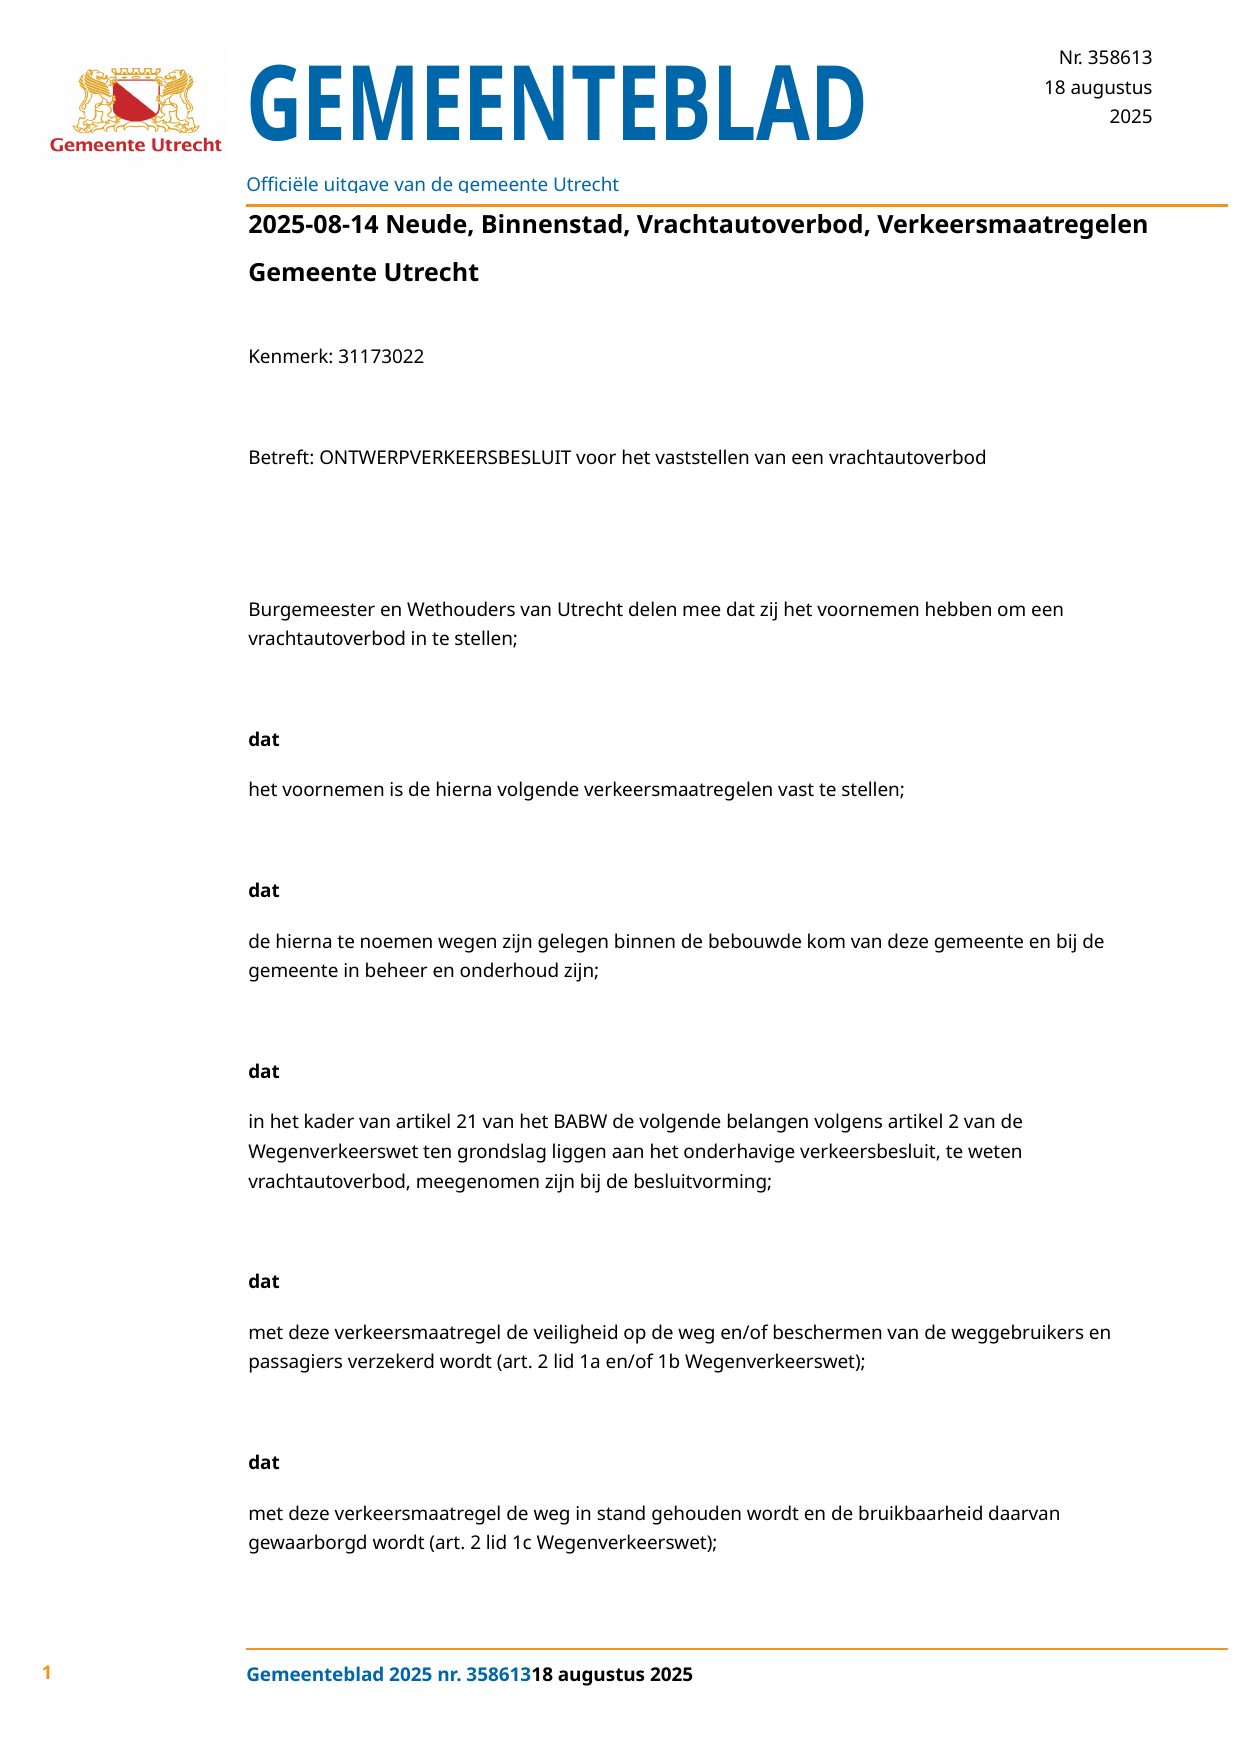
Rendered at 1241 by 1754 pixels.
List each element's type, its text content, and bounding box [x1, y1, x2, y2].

text het voornemen is de hierna volgende verkeersmaatregelen vast te stellen; [248, 777, 1152, 802]
text dat [248, 726, 1152, 752]
text dat [248, 1058, 1152, 1084]
text dat [248, 1269, 1152, 1294]
text Betreft: ONTWERPVERKEERSBESLUIT voor het vaststellen van een vrachtautoverbod [248, 444, 1152, 470]
text de hierna te noemen wegen zijn gelegen binnen de bebouwde kom van deze gemeente en bij de gemeente in beheer en onderhoud zijn; [248, 928, 1152, 983]
text dat [248, 1449, 1152, 1475]
text in het kader van artikel 21 van het BABW de volgende belangen volgens artikel 2 van de Wegenverkeerswet ten grondslag liggen aan het onderhavige verkeersbesluit, te weten vrachtautoverbod, meegenomen zijn bij de besluitvorming; [248, 1109, 1152, 1193]
text Burgemeester en Wethouders van Utrecht delen mee dat zij het voornemen hebben om een vrachtautoverbod in te stellen; [248, 596, 1152, 651]
text met deze verkeersmaatregel de veiligheid op de weg en/of beschermen van de weggebruikers en passagiers verzekerd wordt (art. 2 lid 1a en/of 1b Wegenverkeerswet); [248, 1319, 1152, 1374]
text Kenmerk: 31173022 [248, 344, 1152, 369]
text 2025-08-14 Neude, Binnenstad, Vrachtautoverbod, Verkeersmaatregelen Gemeente Utrecht [248, 207, 1152, 288]
picture [41, 47, 231, 172]
text dat [248, 877, 1152, 903]
text met deze verkeersmaatregel de weg in stand gehouden wordt en de bruikbaarheid daarvan gewaarborgd wordt (art. 2 lid 1c Wegenverkeerswet); [248, 1500, 1152, 1555]
